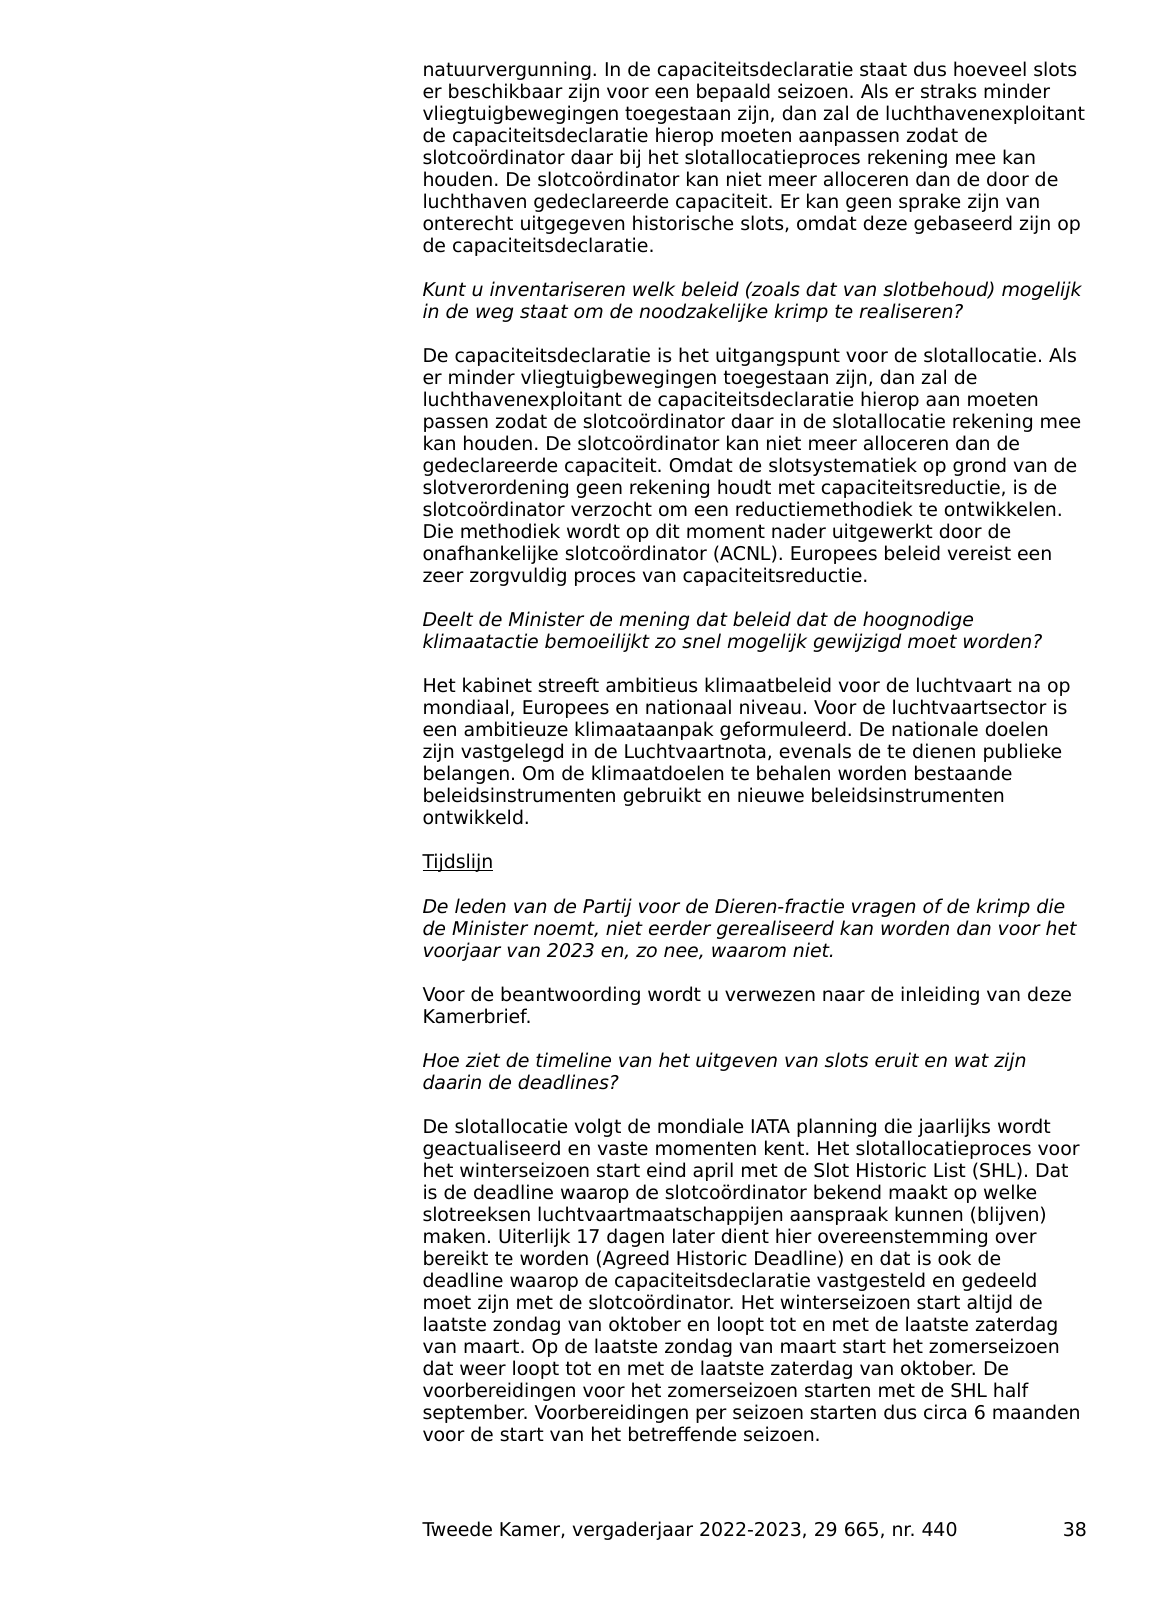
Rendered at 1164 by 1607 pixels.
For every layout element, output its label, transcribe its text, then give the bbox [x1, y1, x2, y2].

text De slotallocatie volgt de mondiale IATA planning die jaarlijks wordt geactualiseerd en vaste momenten kent. Het slotallocatieproces voor het winterseizoen start eind april met de Slot Historic List (SHL). Dat is de deadline waarop de slotcoördinator bekend maakt op welke slotreeksen luchtvaartmaatschappijen aanspraak kunnen (blijven) maken. Uiterlijk 17 dagen later dient hier overeenstemming over bereikt te worden (Agreed Historic Deadline) en dat is ook de deadline waarop de capaciteitsdeclaratie vastgesteld en gedeeld moet zijn met de slotcoördinator. Het winterseizoen start altijd de laatste zondag van oktober en loopt tot en met de laatste zaterdag van maart. Op de laatste zondag van maart start het zomerseizoen dat weer loopt tot en met de laatste zaterdag van oktober. De voorbereidingen voor het zomerseizoen starten met de SHL half september. Voorbereidingen per seizoen starten dus circa 6 maanden voor de start van het betreffende seizoen. [422, 1116, 1087, 1446]
text Hoe ziet de timeline van het uitgeven van slots eruit en wat zijn daarin de deadlines? [422, 1050, 1087, 1094]
subtitle Tijdslijn [422, 851, 1087, 873]
text Deelt de Minister de mening dat beleid dat de hoognodige klimaatactie bemoeilijkt zo snel mogelijk gewijzigd moet worden? [422, 609, 1087, 653]
text De capaciteitsdeclaratie is het uitgangspunt voor de slotallocatie. Als er minder vliegtuigbewegingen toegestaan zijn, dan zal de luchthavenexploitant de capaciteitsdeclaratie hierop aan moeten passen zodat de slotcoördinator daar in de slotallocatie rekening mee kan houden. De slotcoördinator kan niet meer alloceren dan de gedeclareerde capaciteit. Omdat de slotsystematiek op grond van de slotverordening geen rekening houdt met capaciteitsreductie, is de slotcoördinator verzocht om een reductiemethodiek te ontwikkelen. Die methodiek wordt op dit moment nader uitgewerkt door de onafhankelijke slotcoördinator (ACNL). Europees beleid vereist een zeer zorgvuldig proces van capaciteitsreductie. [422, 345, 1087, 587]
text De leden van de Partij voor de Dieren-fractie vragen of de krimp die de Minister noemt, niet eerder gerealiseerd kan worden dan voor het voorjaar van 2023 en, zo nee, waarom niet. [422, 896, 1087, 961]
text Het kabinet streeft ambitieus klimaatbeleid voor de luchtvaart na op mondiaal, Europees en nationaal niveau. Voor de luchtvaartsector is een ambitieuze klimaataanpak geformuleerd. De nationale doelen zijn vastgelegd in de Luchtvaartnota, evenals de te dienen publieke belangen. Om de klimaatdoelen te behalen worden bestaande beleidsinstrumenten gebruikt en nieuwe beleidsinstrumenten ontwikkeld. [422, 675, 1087, 829]
text natuurvergunning. In de capaciteitsdeclaratie staat dus hoeveel slots er beschikbaar zijn voor een bepaald seizoen. Als er straks minder vliegtuigbewegingen toegestaan zijn, dan zal de luchthavenexploitant de capaciteitsdeclaratie hierop moeten aanpassen zodat de slotcoördinator daar bij het slotallocatieproces rekening mee kan houden. De slotcoördinator kan niet meer alloceren dan de door de luchthaven gedeclareerde capaciteit. Er kan geen sprake zijn van onterecht uitgegeven historische slots, omdat deze gebaseerd zijn op de capaciteitsdeclaratie. [422, 59, 1087, 257]
text Kunt u inventariseren welk beleid (zoals dat van slotbehoud) mogelijk in de weg staat om de noodzakelijke krimp te realiseren? [422, 279, 1087, 323]
text Voor de beantwoording wordt u verwezen naar de inleiding van deze Kamerbrief. [422, 984, 1087, 1028]
